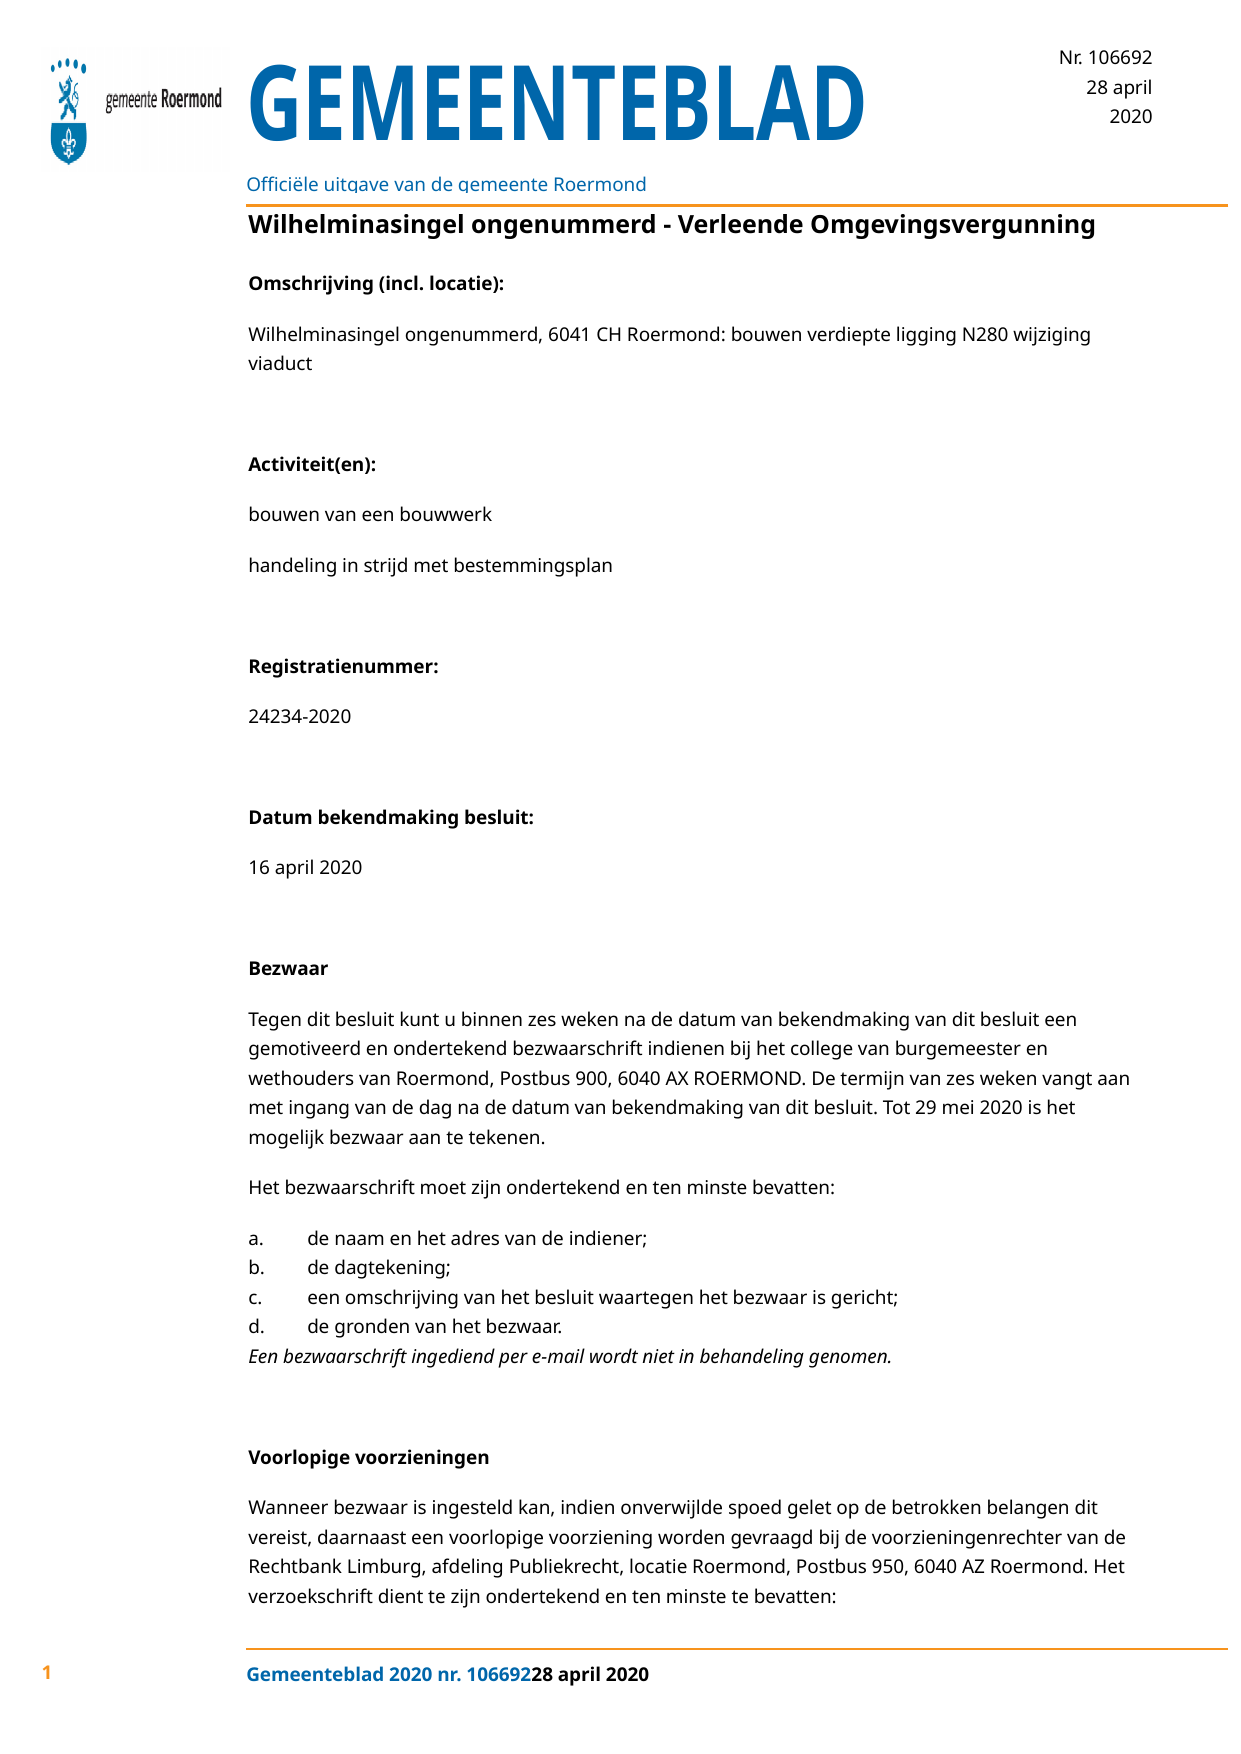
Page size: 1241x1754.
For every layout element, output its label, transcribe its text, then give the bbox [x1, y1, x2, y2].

text Omschrijving (incl. locatie): [248, 270, 1152, 296]
text Wilhelminasingel ongenummerd - Verleende Omgevingsvergunning [248, 207, 1152, 241]
text Het bezwaarschrift moet zijn ondertekend en ten minste bevatten: [248, 1174, 1152, 1200]
text 16 april 2020 [248, 854, 1152, 880]
text Een bezwaarschrift ingediend per e-mail wordt niet in behandeling genomen. [248, 1343, 1152, 1369]
list de naam en het adres van de indiener; [248, 1225, 1152, 1251]
list de dagtekening; [248, 1254, 1152, 1280]
text Wilhelminasingel ongenummerd, 6041 CH Roermond: bouwen verdiepte ligging N280 wijziging viaduct [248, 321, 1152, 376]
text 24234-2020 [248, 703, 1152, 729]
text handeling in strijd met bestemmingsplan [248, 552, 1152, 578]
text Bezwaar [248, 955, 1152, 981]
text Wanneer bezwaar is ingesteld kan, indien onverwijlde spoed gelet op de betrokken belangen dit vereist, daarnaast een voorlopige voorziening worden gevraagd bij de voorzieningenrechter van de Rechtbank Limburg, afdeling Publiekrecht, locatie Roermond, Postbus 950, 6040 AZ Roermond. Het verzoekschrift dient te zijn ondertekend en ten minste te bevatten: [248, 1494, 1152, 1609]
list een omschrijving van het besluit waartegen het bezwaar is gericht; [248, 1284, 1152, 1310]
text Registratienummer: [248, 653, 1152, 678]
picture [41, 47, 231, 172]
text bouwen van een bouwwerk [248, 502, 1152, 527]
text Voorlopige voorzieningen [248, 1444, 1152, 1470]
text Tegen dit besluit kunt u binnen zes weken na de datum van bekendmaking van dit besluit een gemotiveerd en ondertekend bezwaarschrift indienen bij het college van burgemeester en wethouders van Roermond, Postbus 900, 6040 AX ROERMOND. De termijn van zes weken vangt aan met ingang van de dag na de datum van bekendmaking van dit besluit. Tot 29 mei 2020 is het mogelijk bezwaar aan te tekenen. [248, 1006, 1152, 1150]
list de gronden van het bezwaar. [248, 1314, 1152, 1339]
text Datum bekendmaking besluit: [248, 804, 1152, 830]
text Activiteit(en): [248, 451, 1152, 477]
